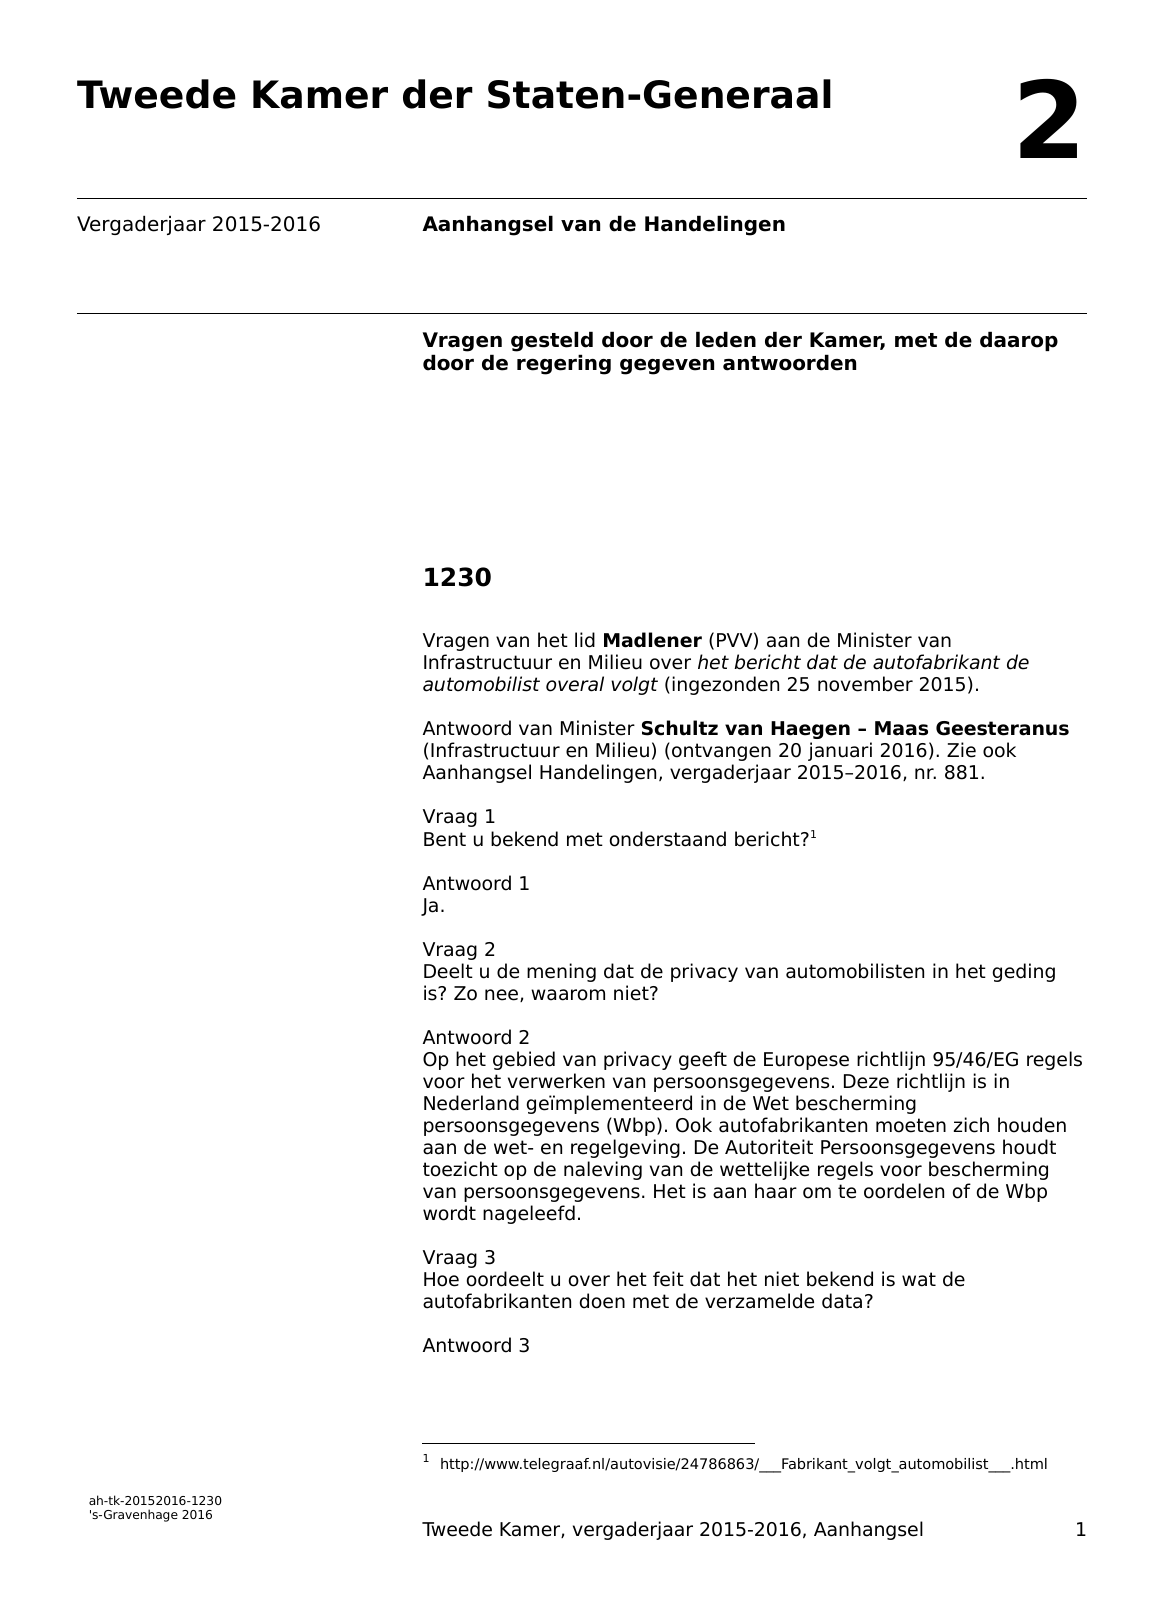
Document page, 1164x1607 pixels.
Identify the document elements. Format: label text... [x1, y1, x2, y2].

text 1230 [422, 563, 1087, 592]
text Antwoord 3 [422, 1335, 1087, 1357]
table_cell [77, 314, 422, 375]
text 's-Gravenhage 2016 [88, 1508, 323, 1522]
text ah-tk-20152016-1230 [88, 1494, 323, 1508]
table_cell Vergaderjaar 2015-2016 [77, 199, 422, 313]
text Hoe oordeelt u over het feit dat het niet bekend is wat de autofabrikanten doen met de verzamelde data? [422, 1269, 1087, 1313]
text Op het gebied van privacy geeft de Europese richtlijn 95/46/EG regels voor het verwerken van persoonsgegevens. Deze richtlijn is in Nederland geïmplementeerd in de Wet bescherming persoonsgegevens (Wbp). Ook autofabrikanten moeten zich houden aan de wet- en regelgeving. De Autoriteit Persoonsgegevens houdt toezicht op de naleving van de wettelijke regels voor bescherming van persoonsgegevens. Het is aan haar om te oordelen of de Wbp wordt nageleefd. [422, 1049, 1087, 1225]
text Deelt u de mening dat de privacy van automobilisten in het geding is? Zo nee, waarom niet? [422, 961, 1087, 1005]
text Antwoord 2 [422, 1027, 1087, 1049]
table_cell Aanhangsel van de Handelingen [422, 199, 1087, 313]
table_cell Vragen gesteld door de leden der Kamer, met de daarop door de regering gegeven antwoorden [422, 314, 1087, 375]
table_header 2 [886, 59, 1087, 198]
text Vraag 1 [422, 806, 1087, 828]
text Antwoord van Minister Schultz van Haegen – Maas Geesteranus (Infrastructuur en Milieu) (ontvangen 20 januari 2016). Zie ook Aanhangsel Handelingen, vergaderjaar 2015–2016, nr. 881. [422, 718, 1087, 784]
table_header Tweede Kamer der Staten-Generaal [77, 59, 886, 198]
text Vraag 2 [422, 939, 1087, 961]
text Antwoord 1 [422, 873, 1087, 894]
text http://www.telegraaf.nl/autovisie/24786863/___Fabrikant_volgt_automobilist___.html [422, 1452, 1087, 1474]
text Vragen van het lid Madlener (PVV) aan de Minister van Infrastructuur en Milieu over het bericht dat de autofabrikant de automobilist overal volgt (ingezonden 25 november 2015). [422, 630, 1087, 696]
text Ja. [422, 894, 1087, 917]
text Vraag 3 [422, 1247, 1087, 1269]
text Bent u bekend met onderstaand bericht? [422, 828, 1087, 850]
